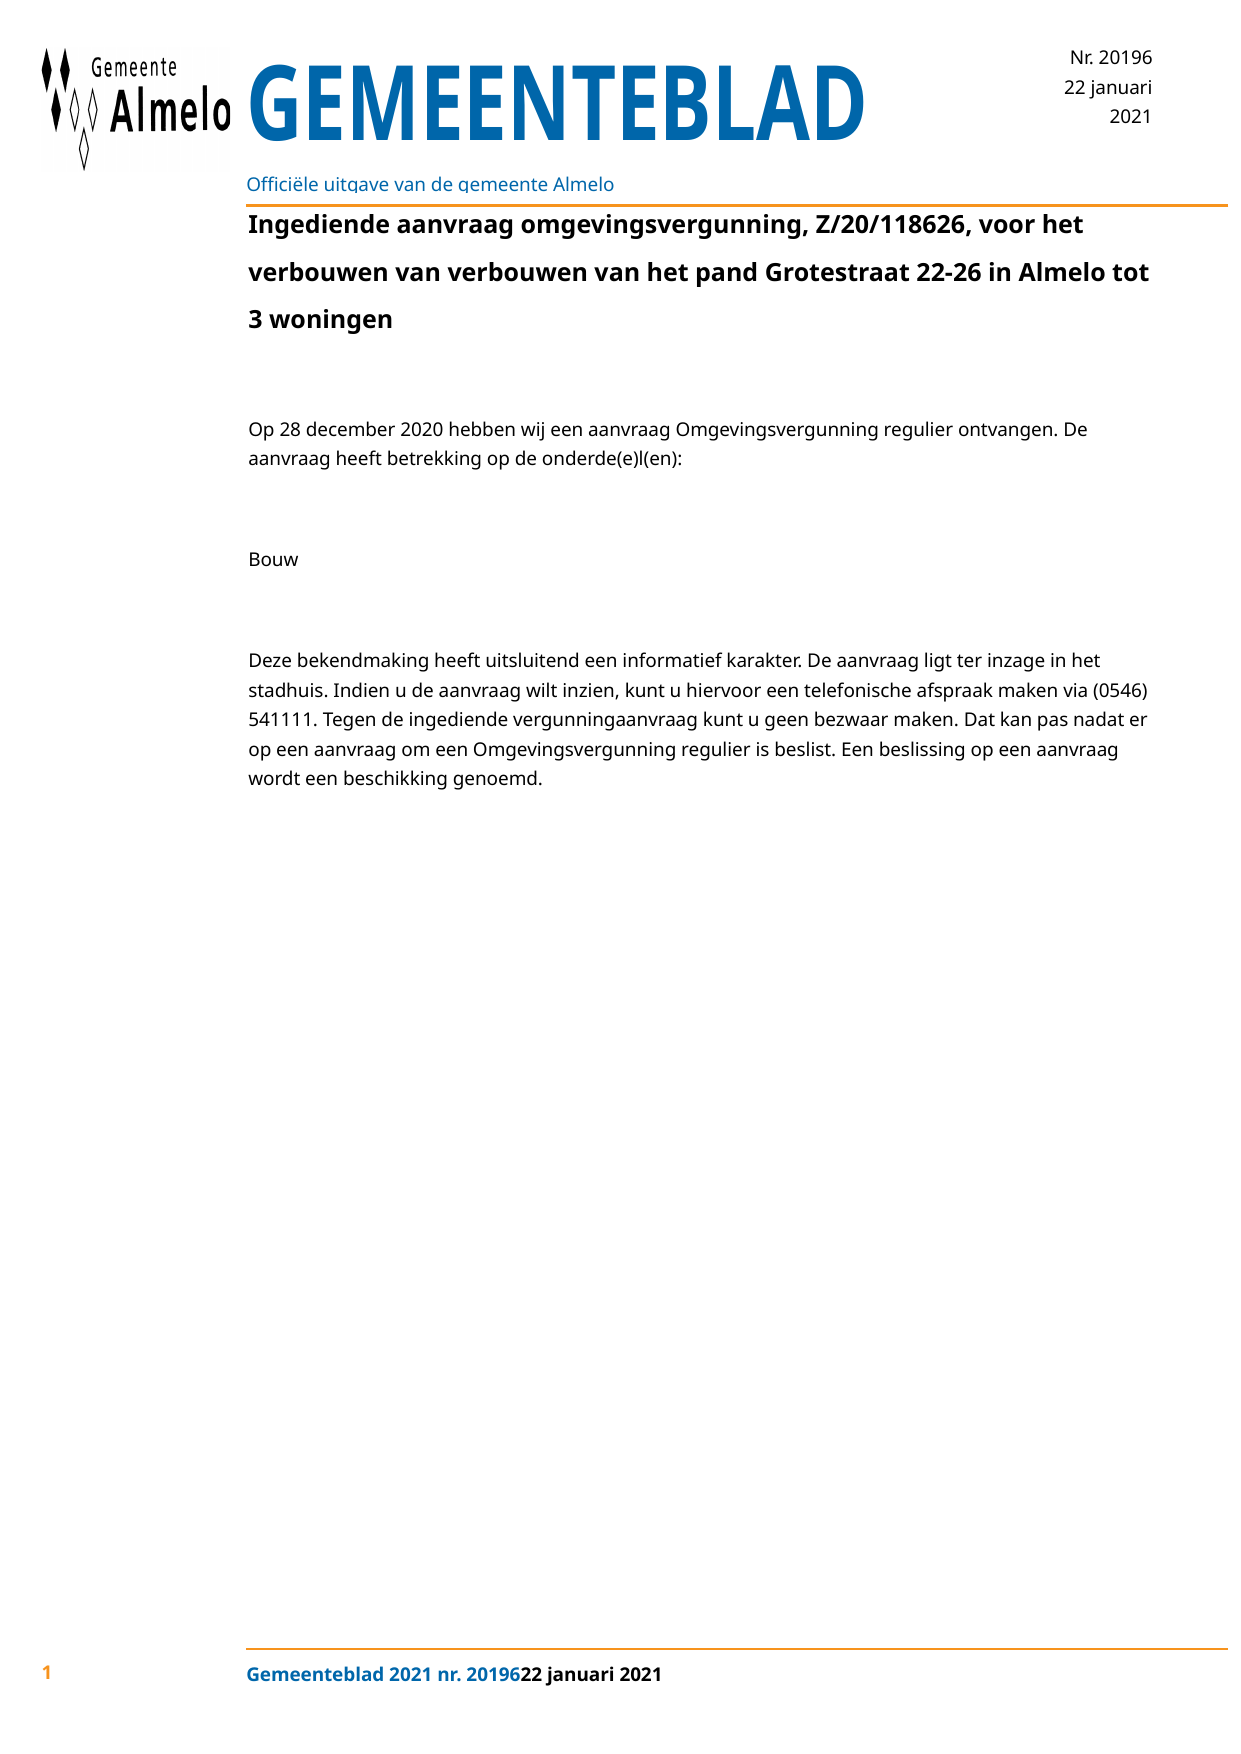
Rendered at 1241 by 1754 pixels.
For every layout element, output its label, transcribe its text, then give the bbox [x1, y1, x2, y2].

text Ingediende aanvraag omgevingsvergunning, Z/20/118626, voor het verbouwen van verbouwen van het pand Grotestraat 22-26 in Almelo tot 3 woningen [248, 207, 1152, 336]
text Op 28 december 2020 hebben wij een aanvraag Omgevingsvergunning regulier ontvangen. De aanvraag heeft betrekking op de onderde(e)l(en): [248, 416, 1152, 471]
picture [41, 47, 231, 172]
text Deze bekendmaking heeft uitsluitend een informatief karakter. De aanvraag ligt ter inzage in het stadhuis. Indien u de aanvraag wilt inzien, kunt u hiervoor een telefonische afspraak maken via (0546) 541111. Tegen de ingediende vergunningaanvraag kunt u geen bezwaar maken. Dat kan pas nadat er op een aanvraag om een Omgevingsvergunning regulier is beslist. Een beslissing op een aanvraag wordt een beschikking genoemd. [248, 647, 1152, 791]
text Bouw [248, 546, 1152, 572]
